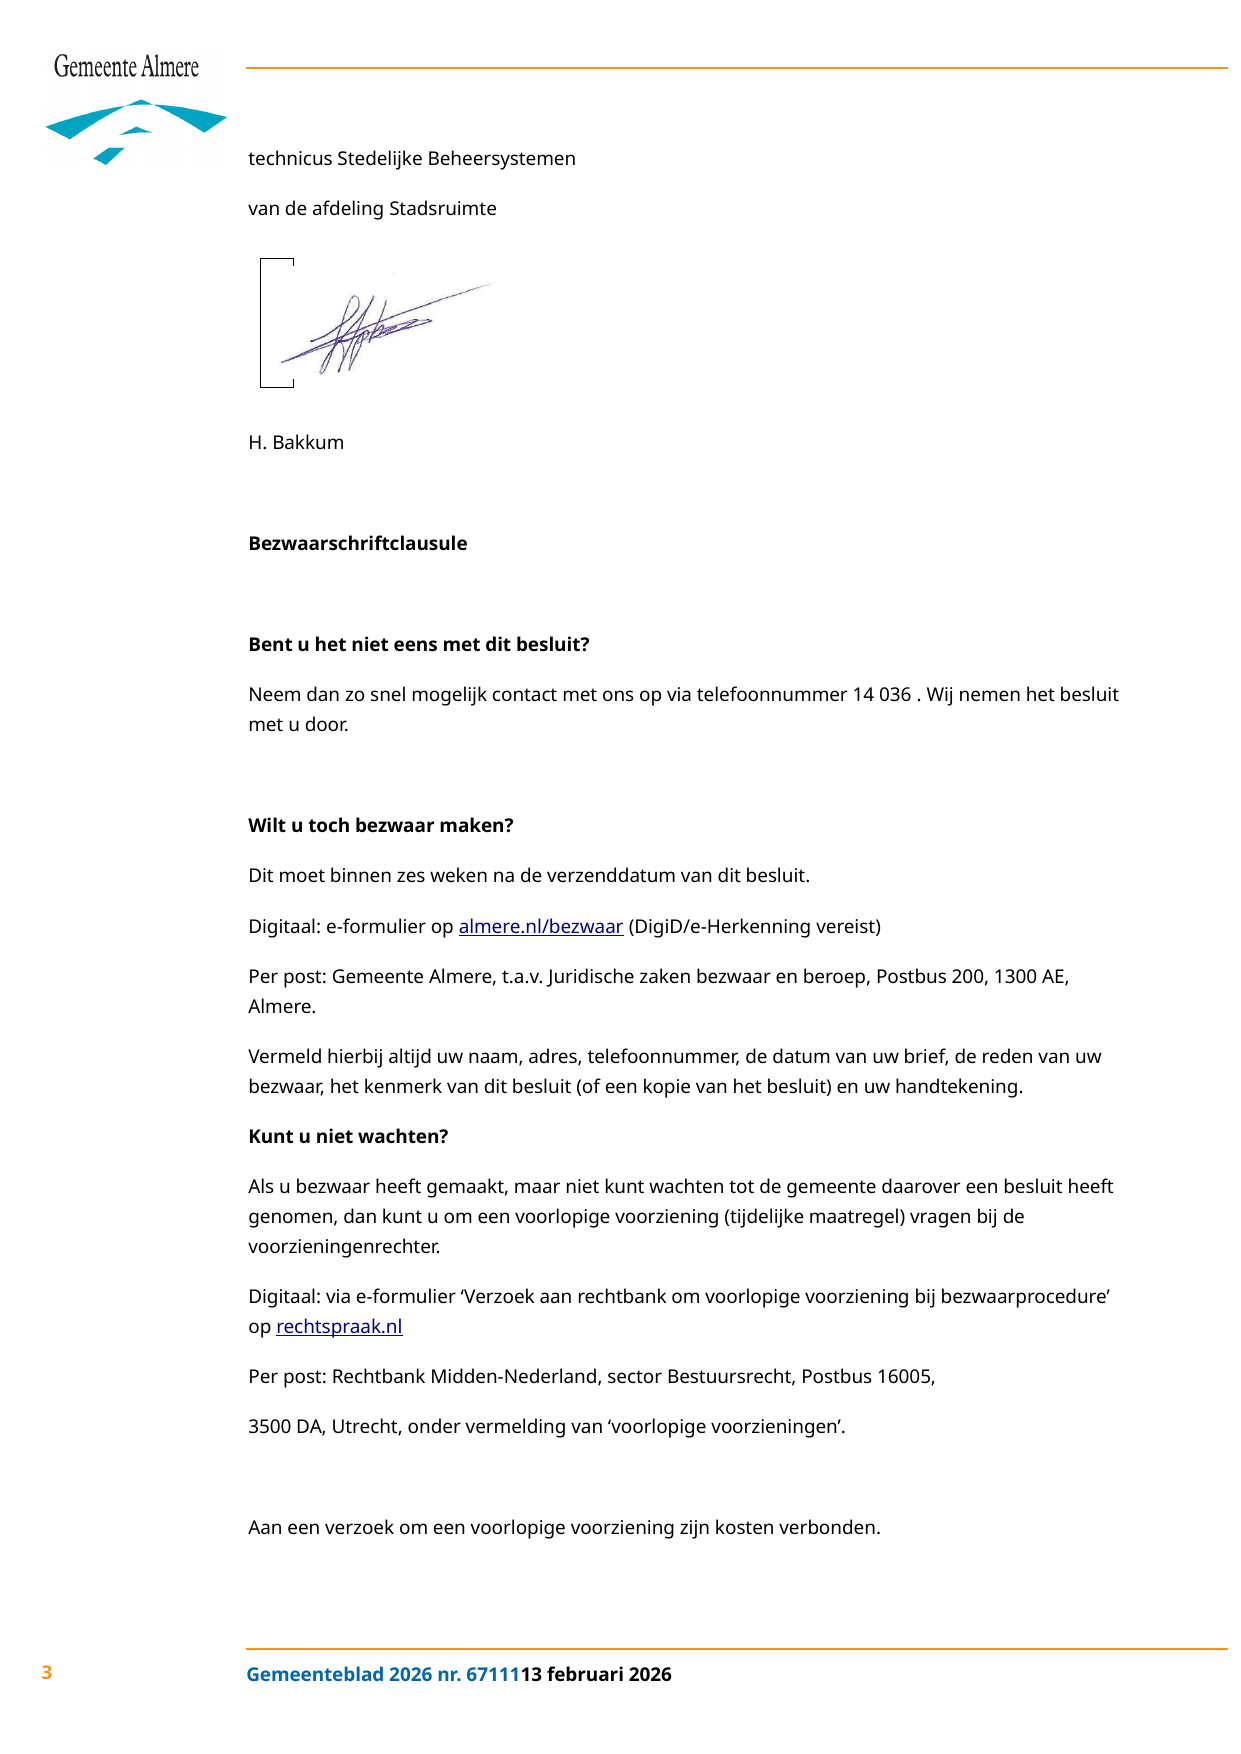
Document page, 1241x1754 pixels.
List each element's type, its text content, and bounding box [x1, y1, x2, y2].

text Bezwaarschriftclausule [248, 530, 1152, 556]
text Digitaal: e-formulier op almere.nl/bezwaar (DigiD/e-Herkenning vereist) [248, 913, 1152, 939]
text Digitaal: via e-formulier ‘Verzoek aan rechtbank om voorlopige voorziening bij bezwaarprocedure’ op rechtspraak.nl [248, 1283, 1152, 1339]
text Aan een verzoek om een voorlopige voorziening zijn kosten verbonden. [248, 1514, 1152, 1540]
text Bent u het niet eens met dit besluit? [248, 631, 1152, 657]
text Per post: Rechtbank Midden-Nederland, sector Bestuursrecht, Postbus 16005, [248, 1363, 1152, 1389]
text Wilt u toch bezwaar maken? [248, 812, 1152, 838]
text Dit moet binnen zes weken na de verzenddatum van dit besluit. [248, 862, 1152, 888]
text Neem dan zo snel mogelijk contact met ons op via telefoonnummer 14 036 . Wij nemen het besluit met u door. [248, 682, 1152, 737]
text Als u bezwaar heeft gemaakt, maar niet kunt wachten tot de gemeente daarover een besluit heeft genomen, dan kunt u om een voorlopige voorziening (tijdelijke maatregel) vragen bij de voorzieningenrechter. [248, 1174, 1152, 1259]
text 3500 DA, Utrecht, onder vermelding van ‘voorlopige voorzieningen’. [248, 1414, 1152, 1439]
text Kunt u niet wachten? [248, 1123, 1152, 1149]
picture [41, 47, 231, 172]
text H. Bakkum [248, 429, 1152, 455]
text Per post: Gemeente Almere, t.a.v. Juridische zaken bezwaar en beroep, Postbus 200, 1300 AE, Almere. [248, 963, 1152, 1019]
text van de afdeling Stadsruimte [248, 196, 1152, 221]
picture [268, 266, 499, 379]
text Vermeld hierbij altijd uw naam, adres, telefoonnummer, de datum van uw brief, de reden van uw bezwaar, het kenmerk van dit besluit (of een kopie van het besluit) en uw handtekening. [248, 1043, 1152, 1099]
text technicus Stedelijke Beheersystemen [248, 145, 1152, 171]
